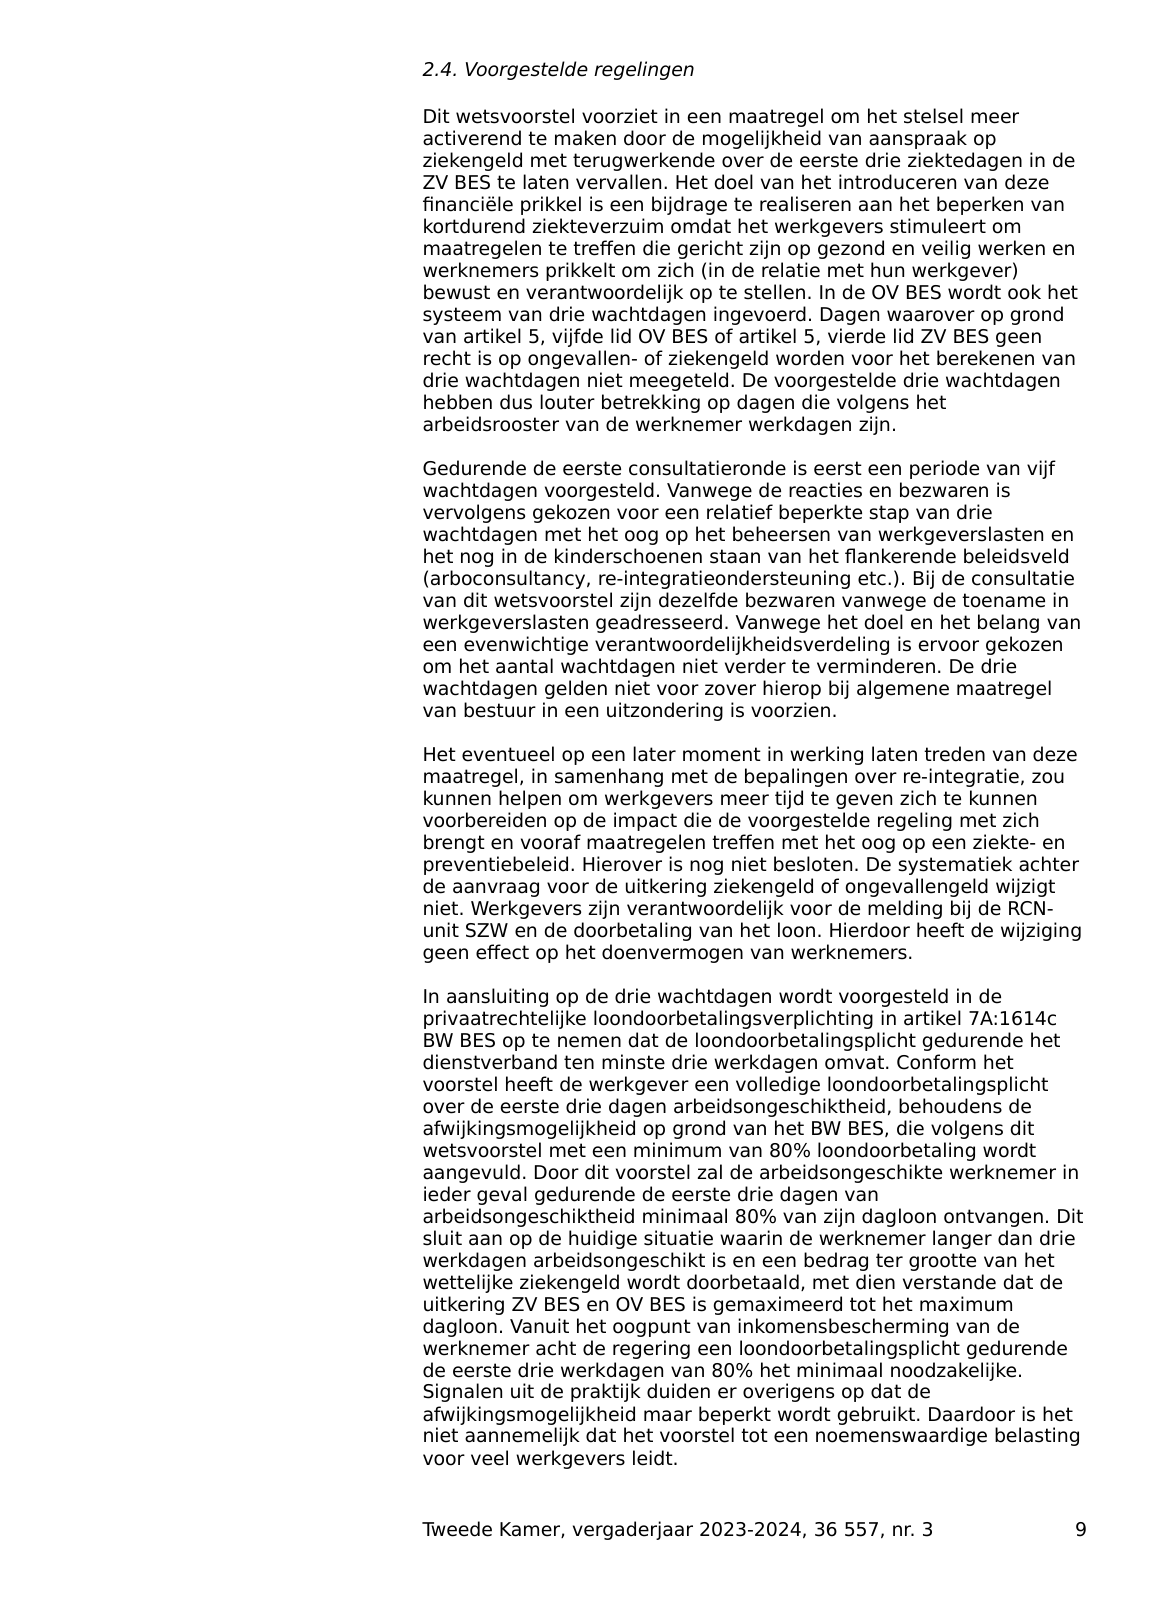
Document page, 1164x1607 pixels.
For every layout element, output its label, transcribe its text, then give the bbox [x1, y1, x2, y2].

text In aansluiting op de drie wachtdagen wordt voorgesteld in de privaatrechtelijke loondoorbetalingsverplichting in artikel 7A:1614c BW BES op te nemen dat de loondoorbetalingsplicht gedurende het dienstverband ten minste drie werkdagen omvat. Conform het voorstel heeft de werkgever een volledige loondoorbetalingsplicht over de eerste drie dagen arbeidsongeschiktheid, behoudens de afwijkingsmogelijkheid op grond van het BW BES, die volgens dit wetsvoorstel met een minimum van 80% loondoorbetaling wordt aangevuld. Door dit voorstel zal de arbeidsongeschikte werknemer in ieder geval gedurende de eerste drie dagen van arbeidsongeschiktheid minimaal 80% van zijn dagloon ontvangen. Dit sluit aan op de huidige situatie waarin de werknemer langer dan drie werkdagen arbeidsongeschikt is en een bedrag ter grootte van het wettelijke ziekengeld wordt doorbetaald, met dien verstande dat de uitkering ZV BES en OV BES is gemaximeerd tot het maximum dagloon. Vanuit het oogpunt van inkomensbescherming van de werknemer acht de regering een loondoorbetalingsplicht gedurende de eerste drie werkdagen van 80% het minimaal noodzakelijke. Signalen uit de praktijk duiden er overigens op dat de afwijkingsmogelijkheid maar beperkt wordt gebruikt. Daardoor is het niet aannemelijk dat het voorstel tot een noemenswaardige belasting voor veel werkgevers leidt. [422, 986, 1087, 1469]
text Dit wetsvoorstel voorziet in een maatregel om het stelsel meer activerend te maken door de mogelijkheid van aanspraak op ziekengeld met terugwerkende over de eerste drie ziektedagen in de ZV BES te laten vervallen. Het doel van het introduceren van deze financiële prikkel is een bijdrage te realiseren aan het beperken van kortdurend ziekteverzuim omdat het werkgevers stimuleert om maatregelen te treffen die gericht zijn op gezond en veilig werken en werknemers prikkelt om zich (in de relatie met hun werkgever) bewust en verantwoordelijk op te stellen. In de OV BES wordt ook het systeem van drie wachtdagen ingevoerd. Dagen waarover op grond van artikel 5, vijfde lid OV BES of artikel 5, vierde lid ZV BES geen recht is op ongevallen- of ziekengeld worden voor het berekenen van drie wachtdagen niet meegeteld. De voorgestelde drie wachtdagen hebben dus louter betrekking op dagen die volgens het arbeidsrooster van de werknemer werkdagen zijn. [422, 106, 1087, 436]
text Het eventueel op een later moment in werking laten treden van deze maatregel, in samenhang met de bepalingen over re-integratie, zou kunnen helpen om werkgevers meer tijd te geven zich te kunnen voorbereiden op de impact die de voorgestelde regeling met zich brengt en vooraf maatregelen treffen met het oog op een ziekte- en preventiebeleid. Hierover is nog niet besloten. De systematiek achter de aanvraag voor de uitkering ziekengeld of ongevallengeld wijzigt niet. Werkgevers zijn verantwoordelijk voor de melding bij de RCN-unit SZW en de doorbetaling van het loon. Hierdoor heeft de wijziging geen effect op het doenvermogen van werknemers. [422, 744, 1087, 964]
text Gedurende de eerste consultatieronde is eerst een periode van vijf wachtdagen voorgesteld. Vanwege de reacties en bezwaren is vervolgens gekozen voor een relatief beperkte stap van drie wachtdagen met het oog op het beheersen van werkgeverslasten en het nog in de kinderschoenen staan van het flankerende beleidsveld (arboconsultancy, re-integratieondersteuning etc.). Bij de consultatie van dit wetsvoorstel zijn dezelfde bezwaren vanwege de toename in werkgeverslasten geadresseerd. Vanwege het doel en het belang van een evenwichtige verantwoordelijkheidsverdeling is ervoor gekozen om het aantal wachtdagen niet verder te verminderen. De drie wachtdagen gelden niet voor zover hierop bij algemene maatregel van bestuur in een uitzondering is voorzien. [422, 458, 1087, 722]
subtitle 2.4. Voorgestelde regelingen [422, 59, 1087, 81]
